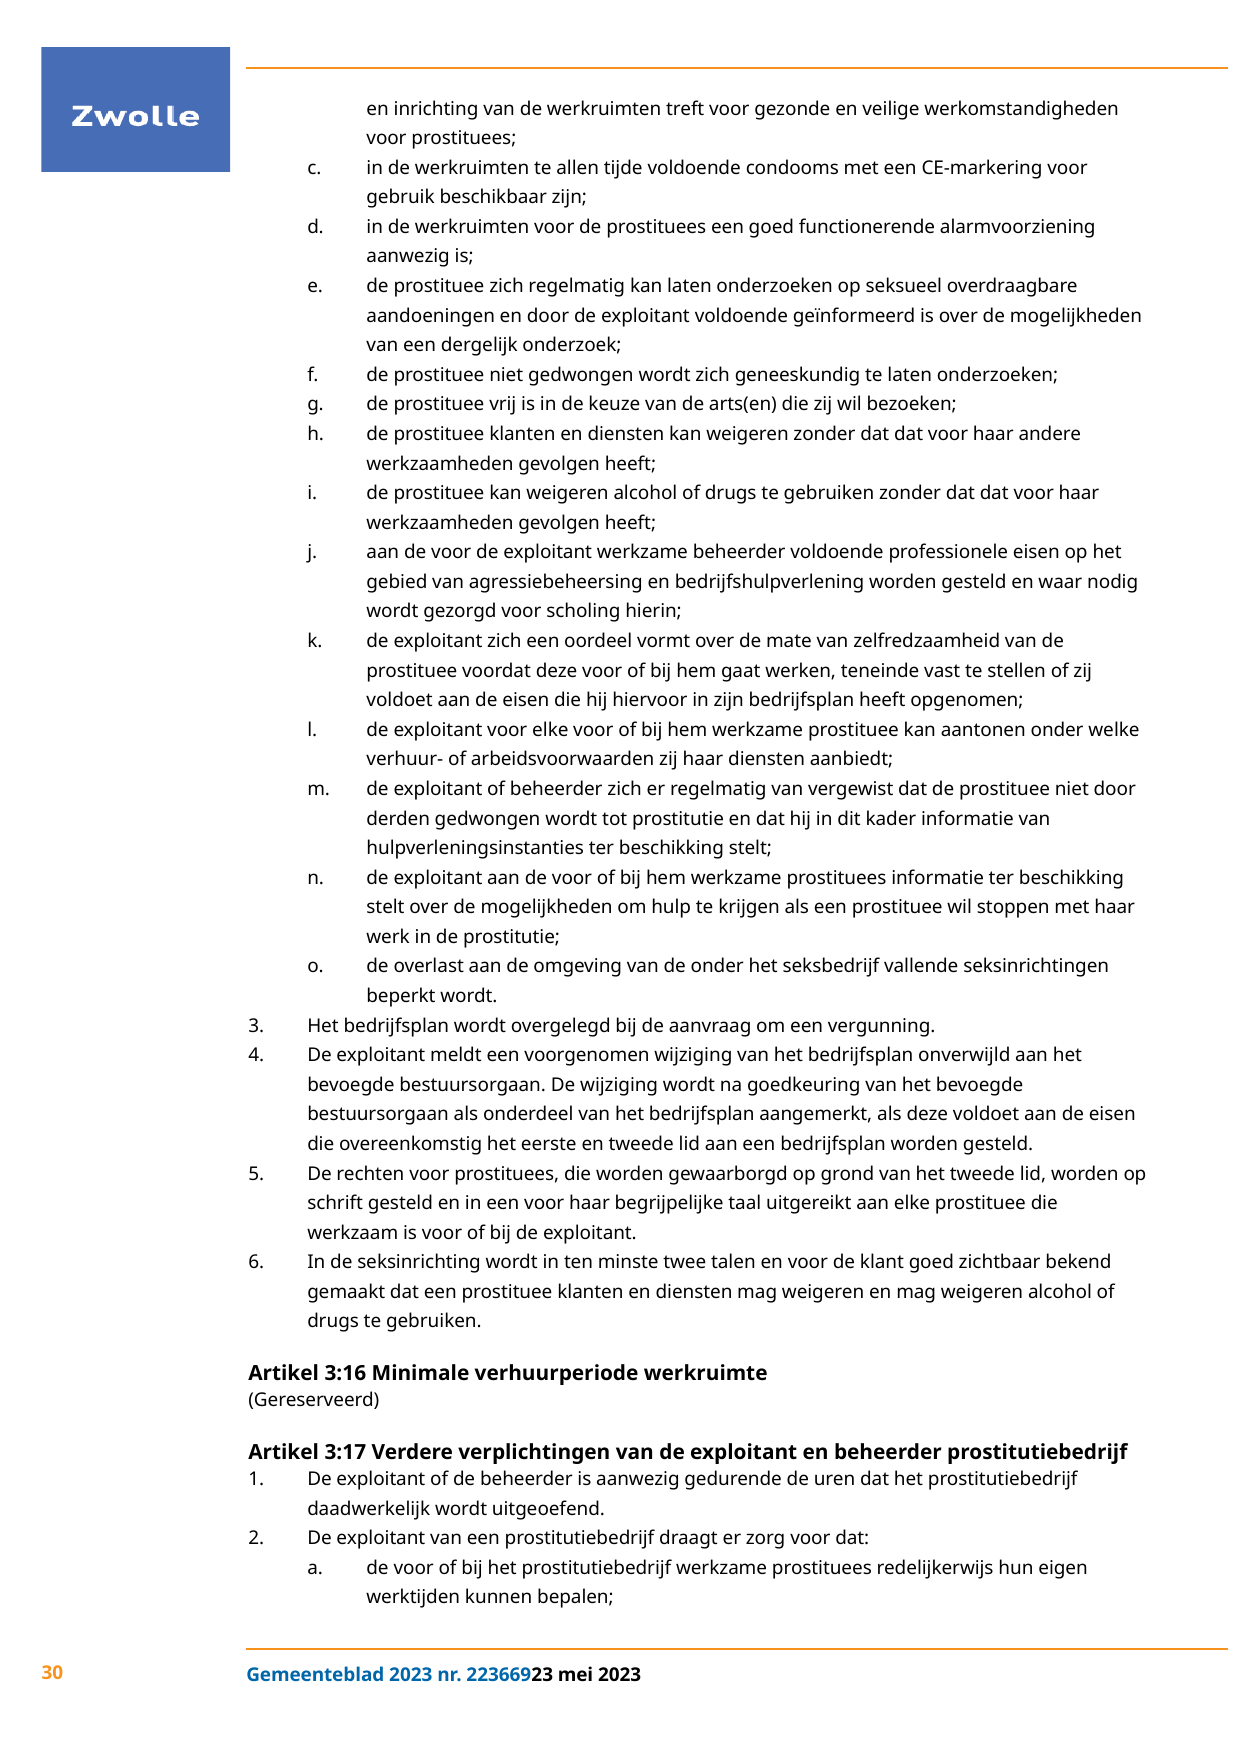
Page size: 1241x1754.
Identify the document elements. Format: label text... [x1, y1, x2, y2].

list de prostituee zich regelmatig kan laten onderzoeken op seksueel overdraagbare aandoeningen en door de exploitant voldoende geïnformeerd is over de mogelijkheden van een dergelijk onderzoek; [307, 272, 1152, 357]
list de exploitant of beheerder zich er regelmatig van vergewist dat de prostituee niet door derden gedwongen wordt tot prostitutie en dat hij in dit kader informatie van hulpverleningsinstanties ter beschikking stelt; [307, 775, 1152, 860]
list de exploitant zich een oordeel vormt over de mate van zelfredzaamheid van de prostituee voordat deze voor of bij hem gaat werken, teneinde vast te stellen of zij voldoet aan de eisen die hij hiervoor in zijn bedrijfsplan heeft opgenomen; [307, 627, 1152, 712]
list de prostituee kan weigeren alcohol of drugs te gebruiken zonder dat dat voor haar werkzaamheden gevolgen heeft; [307, 479, 1152, 535]
picture [41, 47, 231, 172]
list de prostituee klanten en diensten kan weigeren zonder dat dat voor haar andere werkzaamheden gevolgen heeft; [307, 420, 1152, 476]
list de overlast aan de omgeving van de onder het seksbedrijf vallende seksinrichtingen beperkt wordt. [307, 953, 1152, 1008]
list De rechten voor prostituees, die worden gewaarborgd op grond van het tweede lid, worden op schrift gesteld en in een voor haar begrijpelijke taal uitgereikt aan elke prostituee die werkzaam is voor of bij de exploitant. [248, 1160, 1152, 1245]
list in de werkruimten voor de prostituees een goed functionerende alarmvoorziening aanwezig is; [307, 213, 1152, 268]
list de voor of bij het prostitutiebedrijf werkzame prostituees redelijkerwijs hun eigen werktijden kunnen bepalen; [307, 1554, 1152, 1609]
list en inrichting van de werkruimten treft voor gezonde en veilige werkomstandigheden voor prostituees; [307, 95, 1152, 150]
list Het bedrijfsplan wordt overgelegd bij de aanvraag om een vergunning. [248, 1012, 1152, 1038]
list aan de voor de exploitant werkzame beheerder voldoende professionele eisen op het gebied van agressiebeheersing en bedrijfshulpverlening worden gesteld en waar nodig wordt gezorgd voor scholing hierin; [307, 538, 1152, 623]
text Artikel 3:16 Minimale verhuurperiode werkruimte [248, 1358, 1152, 1387]
list In de seksinrichting wordt in ten minste twee talen en voor de klant goed zichtbaar bekend gemaakt dat een prostituee klanten en diensten mag weigeren en mag weigeren alcohol of drugs te gebruiken. [248, 1248, 1152, 1333]
list De exploitant of de beheerder is aanwezig gedurende de uren dat het prostitutiebedrijf daadwerkelijk wordt uitgeoefend. [248, 1465, 1152, 1521]
list de exploitant voor elke voor of bij hem werkzame prostituee kan aantonen onder welke verhuur- of arbeidsvoorwaarden zij haar diensten aanbiedt; [307, 716, 1152, 771]
list de exploitant aan de voor of bij hem werkzame prostituees informatie ter beschikking stelt over de mogelijkheden om hulp te krijgen als een prostituee wil stoppen met haar werk in de prostitutie; [307, 864, 1152, 949]
list de prostituee vrij is in de keuze van de arts(en) die zij wil bezoeken; [307, 391, 1152, 416]
text (Gereserveerd) [248, 1387, 1152, 1412]
list De exploitant van een prostitutiebedrijf draagt er zorg voor dat: [248, 1524, 1152, 1550]
list de prostituee niet gedwongen wordt zich geneeskundig te laten onderzoeken; [307, 361, 1152, 387]
text Artikel 3:17 Verdere verplichtingen van de exploitant en beheerder prostitutiebedrijf [248, 1437, 1152, 1465]
list De exploitant meldt een voorgenomen wijziging van het bedrijfsplan onverwijld aan het bevoegde bestuursorgaan. De wijziging wordt na goedkeuring van het bevoegde bestuursorgaan als onderdeel van het bedrijfsplan aangemerkt, als deze voldoet aan de eisen die overeenkomstig het eerste en tweede lid aan een bedrijfsplan worden gesteld. [248, 1041, 1152, 1156]
list in de werkruimten te allen tijde voldoende condooms met een CE-markering voor gebruik beschikbaar zijn; [307, 154, 1152, 209]
